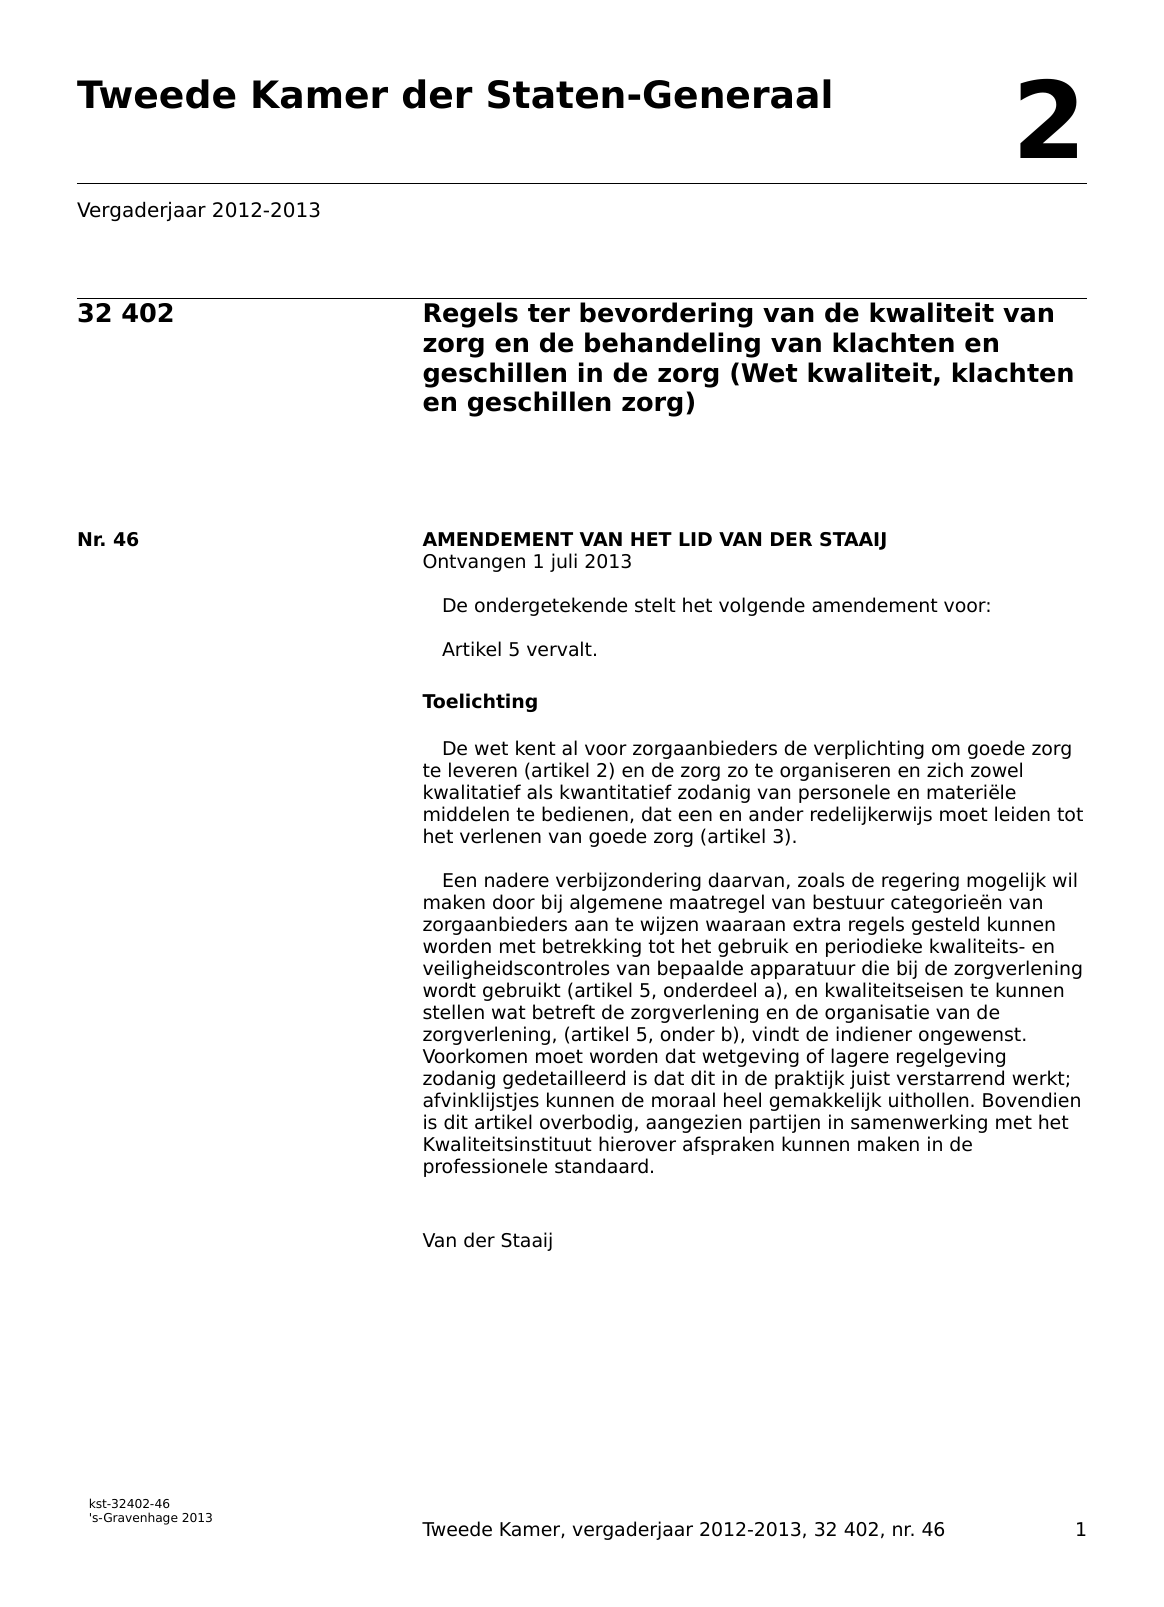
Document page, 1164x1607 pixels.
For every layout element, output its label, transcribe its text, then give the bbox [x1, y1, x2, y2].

subtitle 32 402 Regels ter bevordering van de kwaliteit van zorg en de behandeling van klachten en geschillen in de zorg (Wet kwaliteit, klachten en geschillen zorg) [77, 299, 1087, 418]
table_header 2 [886, 59, 1087, 183]
text Ontvangen 1 juli 2013 [422, 551, 1087, 573]
text De ondergetekende stelt het volgende amendement voor: [422, 595, 1087, 617]
text Van der Staaij [422, 1208, 1087, 1252]
text De wet kent al voor zorgaanbieders de verplichting om goede zorg te leveren (artikel 2) en de zorg zo te organiseren en zich zowel kwalitatief als kwantitatief zodanig van personele en materiële middelen te bedienen, dat een en ander redelijkerwijs moet leiden tot het verlenen van goede zorg (artikel 3). [422, 738, 1087, 848]
text 's-Gravenhage 2013 [88, 1511, 323, 1525]
text kst-32402-46 [88, 1497, 323, 1511]
table_cell Vergaderjaar 2012-2013 [77, 184, 1087, 298]
subtitle Toelichting [422, 691, 1087, 713]
table_header Tweede Kamer der Staten-Generaal [77, 59, 886, 183]
subtitle Nr. 46 AMENDEMENT VAN HET LID VAN DER STAAIJ [77, 529, 1087, 551]
text Artikel 5 vervalt. [422, 639, 1087, 661]
text Een nadere verbijzondering daarvan, zoals de regering mogelijk wil maken door bij algemene maatregel van bestuur categorieën van zorgaanbieders aan te wijzen waaraan extra regels gesteld kunnen worden met betrekking tot het gebruik en periodieke kwaliteits- en veiligheidscontroles van bepaalde apparatuur die bij de zorgverlening wordt gebruikt (artikel 5, onderdeel a), en kwaliteitseisen te kunnen stellen wat betreft de zorgverlening en de organisatie van de zorgverlening, (artikel 5, onder b), vindt de indiener ongewenst. Voorkomen moet worden dat wetgeving of lagere regelgeving zodanig gedetailleerd is dat dit in de praktijk juist verstarrend werkt; afvinklijstjes kunnen de moraal heel gemakkelijk uithollen. Bovendien is dit artikel overbodig, aangezien partijen in samenwerking met het Kwaliteitsinstituut hierover afspraken kunnen maken in de professionele standaard. [422, 870, 1087, 1178]
